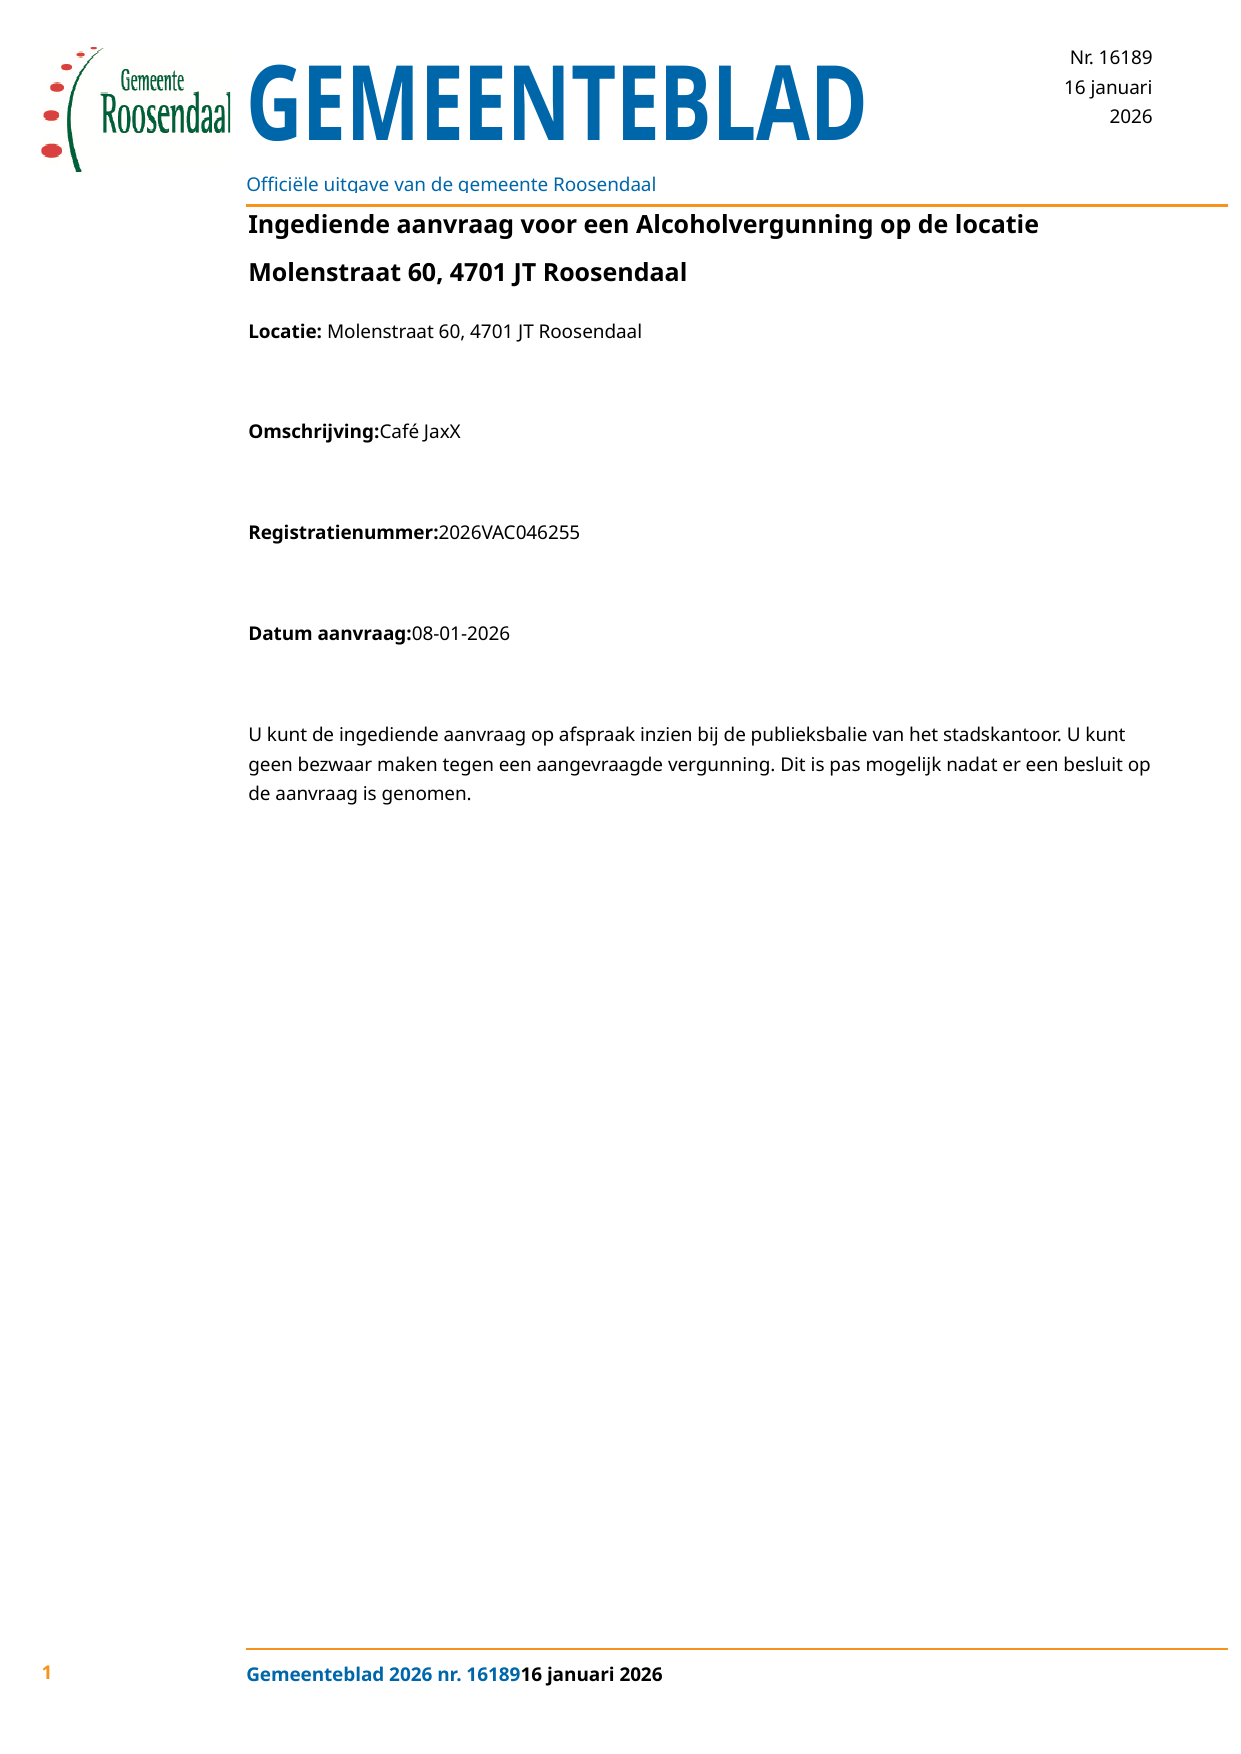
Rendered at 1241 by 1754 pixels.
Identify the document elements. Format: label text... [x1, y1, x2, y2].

text Omschrijving:Café JaxX [248, 419, 1152, 444]
text U kunt de ingediende aanvraag op afspraak inzien bij de publieksbalie van het stadskantoor. U kunt geen bezwaar maken tegen een aangevraagde vergunning. Dit is pas mogelijk nadat er een besluit op de aanvraag is genomen. [248, 721, 1152, 806]
text Registratienummer:2026VAC046255 [248, 519, 1152, 545]
picture [41, 47, 231, 172]
text Locatie: Molenstraat 60, 4701 JT Roosendaal [248, 318, 1152, 344]
text Ingediende aanvraag voor een Alcoholvergunning op de locatie Molenstraat 60, 4701 JT Roosendaal [248, 207, 1152, 288]
text Datum aanvraag:08-01-2026 [248, 620, 1152, 646]
